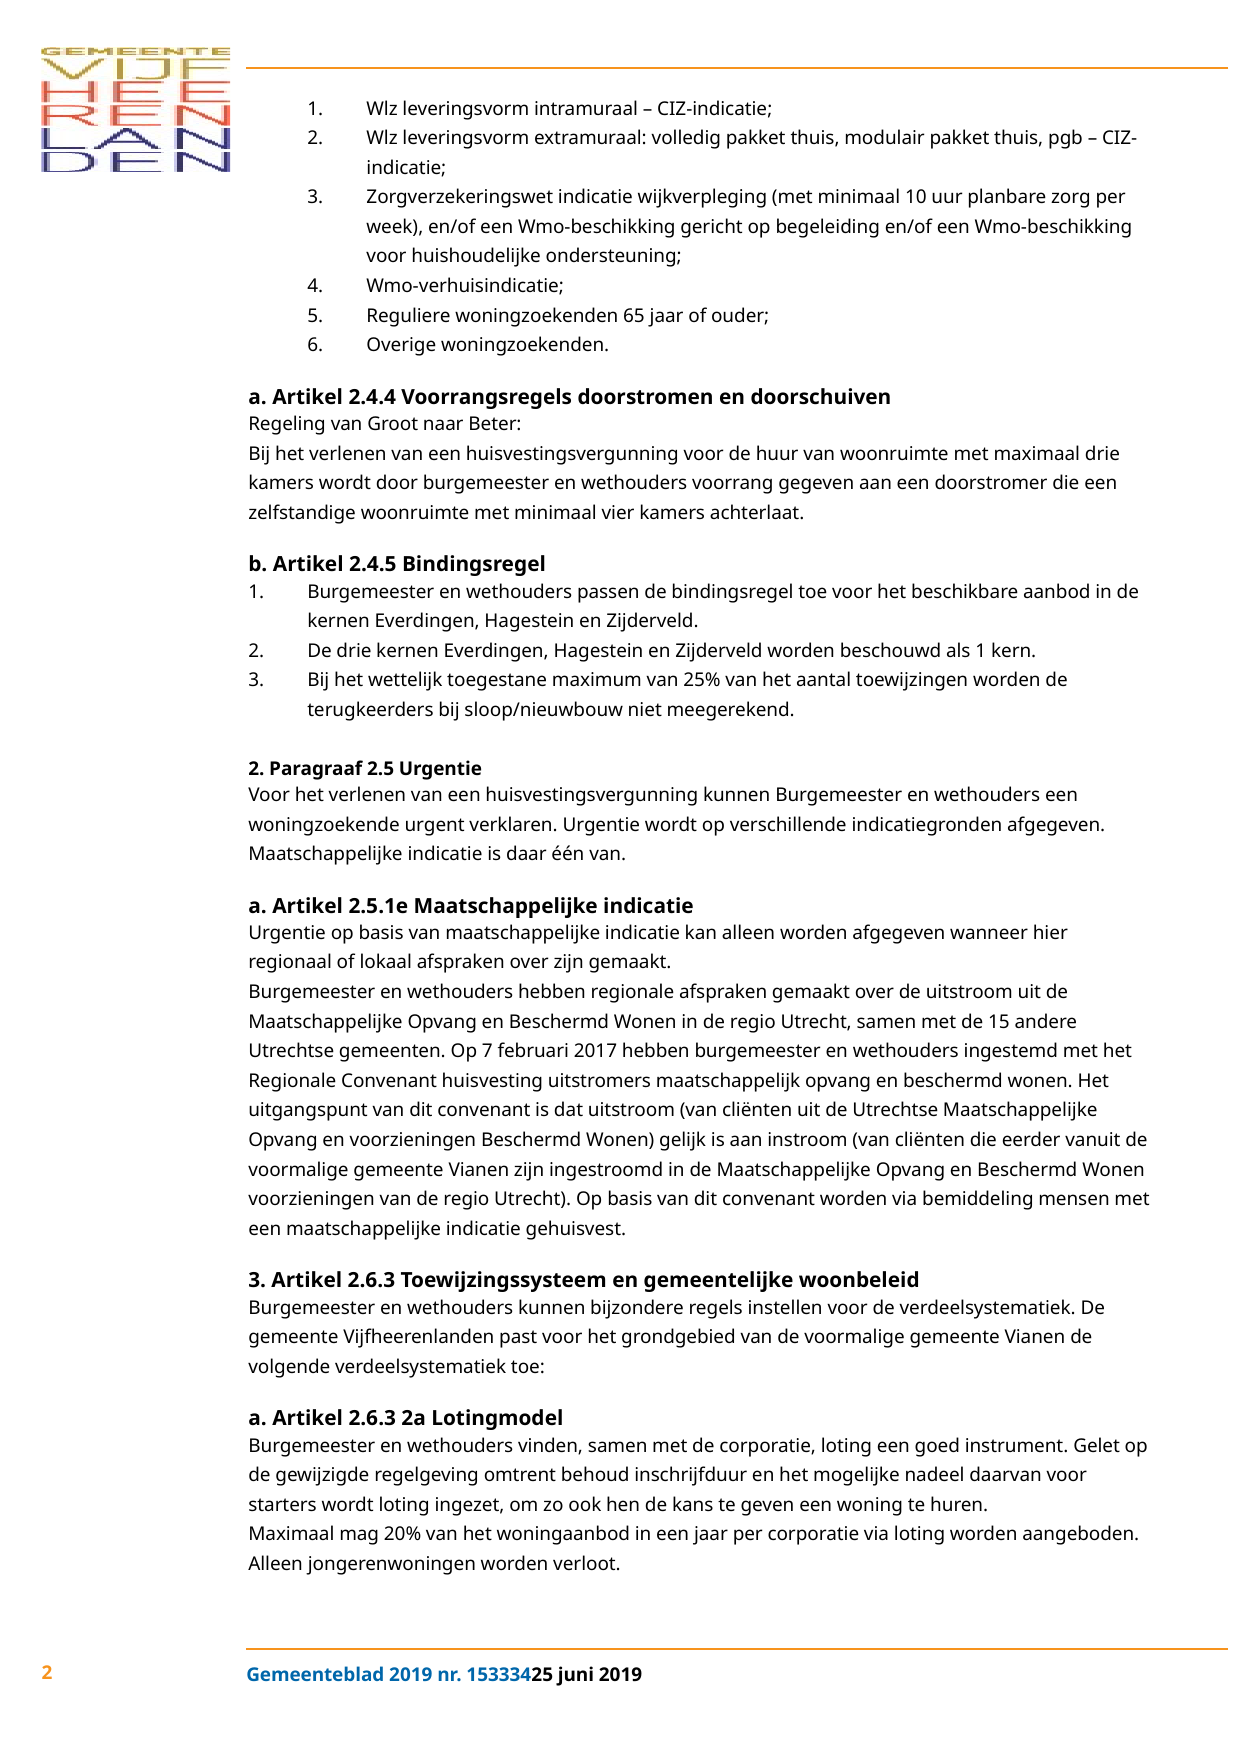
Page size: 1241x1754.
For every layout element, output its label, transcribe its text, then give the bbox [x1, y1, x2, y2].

text a. Artikel 2.4.4 Voorrangsregels doorstromen en doorschuiven [248, 382, 1152, 410]
list Overige woningzoekenden. [307, 331, 1152, 357]
list Wlz leveringsvorm intramuraal – CIZ-indicatie; [307, 95, 1152, 121]
list Wmo-verhuisindicatie; [307, 272, 1152, 298]
text Bij het verlenen van een huisvestingsvergunning voor de huur van woonruimte met maximaal drie kamers wordt door burgemeester en wethouders voorrang gegeven aan een doorstromer die een zelfstandige woonruimte met minimaal vier kamers achterlaat. [248, 440, 1152, 525]
text a. Artikel 2.5.1e Maatschappelijke indicatie [248, 891, 1152, 919]
text Maximaal mag 20% van het woningaanbod in een jaar per corporatie via loting worden aangeboden. Alleen jongerenwoningen worden verloot. [248, 1521, 1152, 1576]
list Bij het wettelijk toegestane maximum van 25% van het aantal toewijzingen worden de terugkeerders bij sloop/nieuwbouw niet meegerekend. [248, 667, 1152, 722]
text Burgemeester en wethouders vinden, samen met de corporatie, loting een goed instrument. Gelet op de gewijzigde regelgeving omtrent behoud inschrijfduur en het mogelijke nadeel daarvan voor starters wordt loting ingezet, om zo ook hen de kans te geven een woning te huren. [248, 1432, 1152, 1517]
text Regeling van Groot naar Beter: [248, 410, 1152, 436]
text b. Artikel 2.4.5 Bindingsregel [248, 549, 1152, 578]
text 3. Artikel 2.6.3 Toewijzingssysteem en gemeentelijke woonbeleid [248, 1265, 1152, 1294]
picture [41, 47, 231, 172]
list Burgemeester en wethouders passen de bindingsregel toe voor het beschikbare aanbod in de kernen Everdingen, Hagestein en Zijderveld. [248, 578, 1152, 633]
text a. Artikel 2.6.3 2a Lotingmodel [248, 1403, 1152, 1432]
list Wlz leveringsvorm extramuraal: volledig pakket thuis, modulair pakket thuis, pgb – CIZ-indicatie; [307, 124, 1152, 180]
list Reguliere woningzoekenden 65 jaar of ouder; [307, 302, 1152, 328]
text 2. Paragraaf 2.5 Urgentie [248, 755, 1152, 781]
text Burgemeester en wethouders kunnen bijzondere regels instellen voor de verdeelsystematiek. De gemeente Vijfheerenlanden past voor het grondgebied van de voormalige gemeente Vianen de volgende verdeelsystematiek toe: [248, 1294, 1152, 1379]
list Zorgverzekeringswet indicatie wijkverpleging (met minimaal 10 uur planbare zorg per week), en/of een Wmo-beschikking gericht op begeleiding en/of een Wmo-beschikking voor huishoudelijke ondersteuning; [307, 183, 1152, 268]
list De drie kernen Everdingen, Hagestein en Zijderveld worden beschouwd als 1 kern. [248, 637, 1152, 663]
text Burgemeester en wethouders hebben regionale afspraken gemaakt over de uitstroom uit de Maatschappelijke Opvang en Beschermd Wonen in de regio Utrecht, samen met de 15 andere Utrechtse gemeenten. Op 7 februari 2017 hebben burgemeester en wethouders ingestemd met het Regionale Convenant huisvesting uitstromers maatschappelijk opvang en beschermd wonen. Het uitgangspunt van dit convenant is dat uitstroom (van cliënten uit de Utrechtse Maatschappelijke Opvang en voorzieningen Beschermd Wonen) gelijk is aan instroom (van cliënten die eerder vanuit de voormalige gemeente Vianen zijn ingestroomd in de Maatschappelijke Opvang en Beschermd Wonen voorzieningen van de regio Utrecht). Op basis van dit convenant worden via bemiddeling mensen met een maatschappelijke indicatie gehuisvest. [248, 978, 1152, 1241]
text Urgentie op basis van maatschappelijke indicatie kan alleen worden afgegeven wanneer hier regionaal of lokaal afspraken over zijn gemaakt. [248, 919, 1152, 974]
text Voor het verlenen van een huisvestingsvergunning kunnen Burgemeester en wethouders een woningzoekende urgent verklaren. Urgentie wordt op verschillende indicatiegronden afgegeven. Maatschappelijke indicatie is daar één van. [248, 781, 1152, 866]
